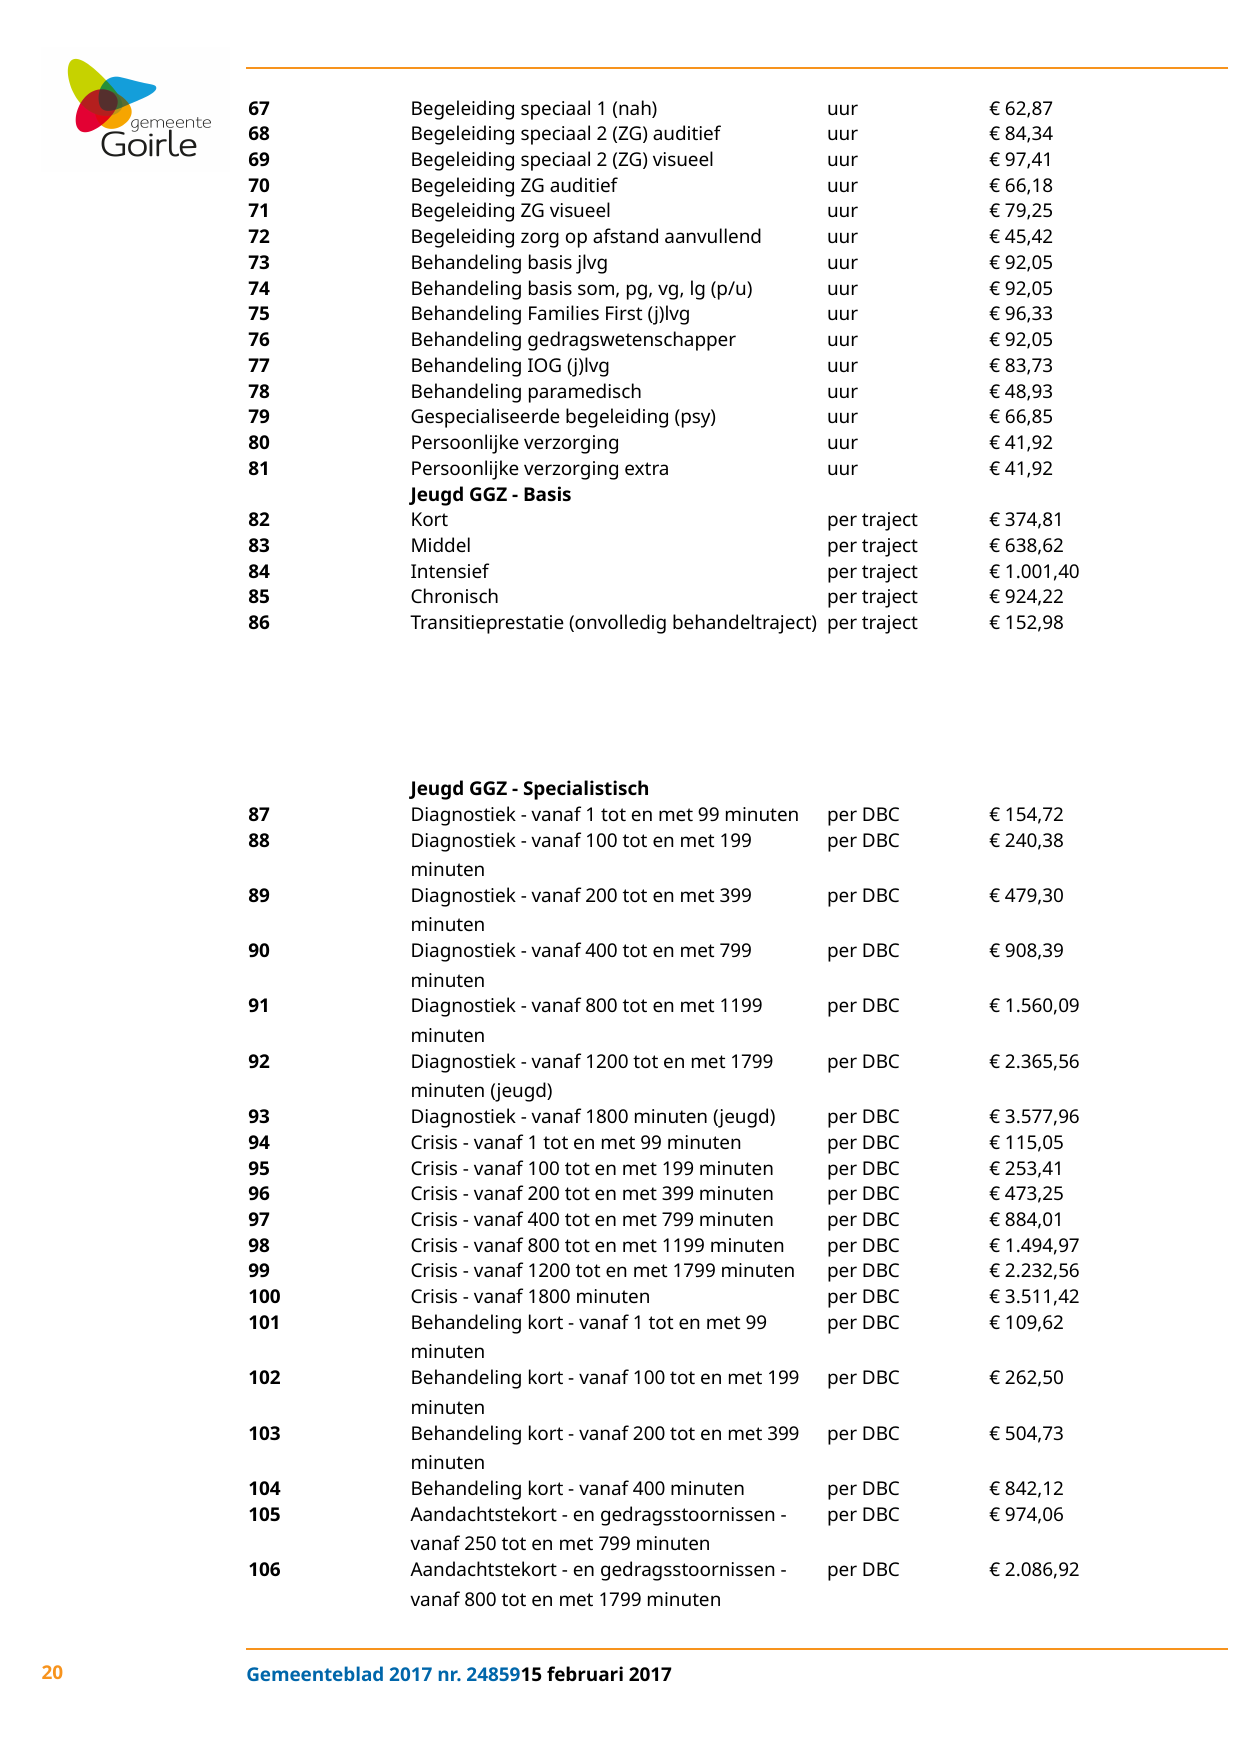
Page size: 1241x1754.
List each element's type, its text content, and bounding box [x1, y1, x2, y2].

table_cell € 638,62 [989, 532, 1152, 558]
table_cell € 84,34 [989, 121, 1152, 146]
table_cell € 92,05 [989, 275, 1152, 301]
table_cell 97 [248, 1206, 410, 1232]
table_cell [410, 661, 827, 775]
table_cell € 79,25 [989, 198, 1152, 223]
table_cell 78 [248, 378, 410, 403]
table_cell uur [827, 249, 989, 275]
table_cell 80 [248, 429, 410, 455]
table_cell 83 [248, 532, 410, 558]
table_cell Persoonlijke verzorging extra [410, 455, 827, 481]
table_cell Crisis - vanaf 1800 minuten [410, 1284, 827, 1309]
table_cell per DBC [827, 1365, 989, 1420]
table_cell 75 [248, 301, 410, 326]
table_cell 79 [248, 404, 410, 429]
table_cell per traject [827, 532, 989, 558]
table_cell Diagnostiek - vanaf 400 tot en met 799 minuten [410, 938, 827, 993]
table_cell Behandeling kort - vanaf 100 tot en met 199 minuten [410, 1365, 827, 1420]
table_cell uur [827, 429, 989, 455]
table_cell 99 [248, 1258, 410, 1283]
table_cell 93 [248, 1103, 410, 1129]
table_cell € 3.511,42 [989, 1284, 1152, 1309]
table_cell Jeugd GGZ - Specialistisch [410, 775, 1152, 801]
table_cell Behandeling kort - vanaf 400 minuten [410, 1475, 827, 1501]
table_cell Diagnostiek - vanaf 200 tot en met 399 minuten [410, 882, 827, 937]
table_cell 95 [248, 1155, 410, 1181]
table_cell Crisis - vanaf 200 tot en met 399 minuten [410, 1181, 827, 1206]
table_cell € 41,92 [989, 455, 1152, 481]
table_cell Diagnostiek - vanaf 1 tot en met 99 minuten [410, 801, 827, 827]
table_cell € 66,18 [989, 172, 1152, 198]
table_cell [248, 775, 410, 801]
table_cell 101 [248, 1309, 410, 1364]
table_cell € 262,50 [989, 1365, 1152, 1420]
table_cell 72 [248, 224, 410, 249]
table_cell 89 [248, 882, 410, 937]
table_cell Aandachtstekort - en gedragsstoornissen - vanaf 250 tot en met 799 minuten [410, 1501, 827, 1556]
table_cell € 152,98 [989, 609, 1152, 635]
table_cell 81 [248, 455, 410, 481]
table_cell [827, 661, 989, 775]
table_cell per DBC [827, 1155, 989, 1181]
table_cell 77 [248, 352, 410, 378]
table_cell uur [827, 275, 989, 301]
table_cell per DBC [827, 1556, 989, 1611]
table_cell € 96,33 [989, 301, 1152, 326]
table_cell uur [827, 224, 989, 249]
table_cell Behandeling basis som, pg, vg, lg (p/u) [410, 275, 827, 301]
table_cell Intensief [410, 558, 827, 584]
table_cell per traject [827, 584, 989, 609]
table_cell € 473,25 [989, 1181, 1152, 1206]
table_cell per traject [827, 506, 989, 532]
table_cell € 1.560,09 [989, 993, 1152, 1048]
table_cell [248, 661, 410, 775]
table_cell 67 [248, 95, 410, 121]
table_cell per DBC [827, 1501, 989, 1556]
table_cell uur [827, 172, 989, 198]
table_cell € 41,92 [989, 429, 1152, 455]
table_cell uur [827, 95, 989, 121]
table_cell Behandeling gedragswetenschapper [410, 326, 827, 352]
table_cell Begeleiding speciaal 2 (ZG) visueel [410, 146, 827, 172]
table_cell € 504,73 [989, 1420, 1152, 1475]
table_cell [248, 481, 410, 506]
table_cell per DBC [827, 1309, 989, 1364]
table_cell 98 [248, 1232, 410, 1258]
table_cell € 62,87 [989, 95, 1152, 121]
table_cell per DBC [827, 1475, 989, 1501]
table_cell 104 [248, 1475, 410, 1501]
table_cell Chronisch [410, 584, 827, 609]
table_cell € 1.494,97 [989, 1232, 1152, 1258]
table_cell per DBC [827, 1206, 989, 1232]
table_cell Begeleiding ZG auditief [410, 172, 827, 198]
table_cell 91 [248, 993, 410, 1048]
table_cell per DBC [827, 993, 989, 1048]
table_cell 84 [248, 558, 410, 584]
table_cell € 66,85 [989, 404, 1152, 429]
table_cell 106 [248, 1556, 410, 1611]
table_cell € 83,73 [989, 352, 1152, 378]
table_cell € 45,42 [989, 224, 1152, 249]
table_cell Middel [410, 532, 827, 558]
table_cell € 2.232,56 [989, 1258, 1152, 1283]
table_cell 90 [248, 938, 410, 993]
table_cell Gespecialiseerde begeleiding (psy) [410, 404, 827, 429]
table_cell per DBC [827, 1181, 989, 1206]
table_cell € 2.365,56 [989, 1048, 1152, 1103]
table_cell Crisis - vanaf 1 tot en met 99 minuten [410, 1129, 827, 1155]
table_cell per DBC [827, 1420, 989, 1475]
table_cell 88 [248, 827, 410, 882]
table_cell Behandeling kort - vanaf 1 tot en met 99 minuten [410, 1309, 827, 1364]
table_cell € 974,06 [989, 1501, 1152, 1556]
table_cell 71 [248, 198, 410, 223]
table_cell Aandachtstekort - en gedragsstoornissen - vanaf 800 tot en met 1799 minuten [410, 1556, 827, 1611]
table_cell Behandeling Families First (j)lvg [410, 301, 827, 326]
table_cell 73 [248, 249, 410, 275]
table_cell 105 [248, 1501, 410, 1556]
table_cell Begeleiding speciaal 2 (ZG) auditief [410, 121, 827, 146]
table_cell [248, 635, 410, 661]
table_cell Diagnostiek - vanaf 1200 tot en met 1799 minuten (jeugd) [410, 1048, 827, 1103]
table_cell € 240,38 [989, 827, 1152, 882]
table_cell 76 [248, 326, 410, 352]
table_cell € 842,12 [989, 1475, 1152, 1501]
table_cell per DBC [827, 1284, 989, 1309]
table_cell per DBC [827, 1258, 989, 1283]
table_cell € 1.001,40 [989, 558, 1152, 584]
table_cell Begeleiding ZG visueel [410, 198, 827, 223]
table_cell 96 [248, 1181, 410, 1206]
table_cell uur [827, 301, 989, 326]
table_cell Behandeling kort - vanaf 200 tot en met 399 minuten [410, 1420, 827, 1475]
table_cell per DBC [827, 882, 989, 937]
table_cell Crisis - vanaf 400 tot en met 799 minuten [410, 1206, 827, 1232]
table_cell 94 [248, 1129, 410, 1155]
table_cell per DBC [827, 1103, 989, 1129]
table_cell Crisis - vanaf 100 tot en met 199 minuten [410, 1155, 827, 1181]
table_cell uur [827, 326, 989, 352]
table_cell Behandeling paramedisch [410, 378, 827, 403]
table_cell [827, 635, 989, 661]
table_cell Behandeling IOG (j)lvg [410, 352, 827, 378]
table_cell Diagnostiek - vanaf 800 tot en met 1199 minuten [410, 993, 827, 1048]
table_cell € 924,22 [989, 584, 1152, 609]
table_cell per DBC [827, 1048, 989, 1103]
table_cell 82 [248, 506, 410, 532]
table_cell Crisis - vanaf 800 tot en met 1199 minuten [410, 1232, 827, 1258]
table_cell [989, 661, 1152, 775]
table_cell per traject [827, 558, 989, 584]
table_cell uur [827, 198, 989, 223]
table_cell Kort [410, 506, 827, 532]
table_cell € 908,39 [989, 938, 1152, 993]
table_cell 70 [248, 172, 410, 198]
table_cell uur [827, 378, 989, 403]
table_cell € 154,72 [989, 801, 1152, 827]
table_cell per DBC [827, 938, 989, 993]
table_cell € 97,41 [989, 146, 1152, 172]
table_cell Begeleiding zorg op afstand aanvullend [410, 224, 827, 249]
table_cell 85 [248, 584, 410, 609]
table_cell € 479,30 [989, 882, 1152, 937]
table_cell € 884,01 [989, 1206, 1152, 1232]
table_cell [989, 635, 1152, 661]
table_cell per traject [827, 609, 989, 635]
table_cell 69 [248, 146, 410, 172]
table_cell uur [827, 404, 989, 429]
table_cell uur [827, 455, 989, 481]
table_cell Behandeling basis jlvg [410, 249, 827, 275]
table_cell per DBC [827, 827, 989, 882]
table_cell € 3.577,96 [989, 1103, 1152, 1129]
table_cell Transitieprestatie (onvolledig behandeltraject) [410, 609, 827, 635]
table_cell € 92,05 [989, 249, 1152, 275]
table_cell € 92,05 [989, 326, 1152, 352]
picture [41, 47, 231, 172]
table_cell Persoonlijke verzorging [410, 429, 827, 455]
table_cell € 2.086,92 [989, 1556, 1152, 1611]
table_cell per DBC [827, 1129, 989, 1155]
table_cell € 109,62 [989, 1309, 1152, 1364]
table_cell 68 [248, 121, 410, 146]
table_cell uur [827, 146, 989, 172]
table_cell uur [827, 352, 989, 378]
table_cell Crisis - vanaf 1200 tot en met 1799 minuten [410, 1258, 827, 1283]
table_cell 87 [248, 801, 410, 827]
table_cell Jeugd GGZ - Basis [410, 481, 1152, 506]
table_cell € 374,81 [989, 506, 1152, 532]
table_cell Begeleiding speciaal 1 (nah) [410, 95, 827, 121]
table_cell 103 [248, 1420, 410, 1475]
table_cell € 253,41 [989, 1155, 1152, 1181]
table_cell 86 [248, 609, 410, 635]
table_cell per DBC [827, 801, 989, 827]
table_cell € 115,05 [989, 1129, 1152, 1155]
table_cell 100 [248, 1284, 410, 1309]
table_cell uur [827, 121, 989, 146]
table_cell 92 [248, 1048, 410, 1103]
table_cell Diagnostiek - vanaf 100 tot en met 199 minuten [410, 827, 827, 882]
table_cell [410, 635, 827, 661]
table_cell 102 [248, 1365, 410, 1420]
table_cell 74 [248, 275, 410, 301]
table_cell € 48,93 [989, 378, 1152, 403]
table_cell per DBC [827, 1232, 989, 1258]
table_cell Diagnostiek - vanaf 1800 minuten (jeugd) [410, 1103, 827, 1129]
